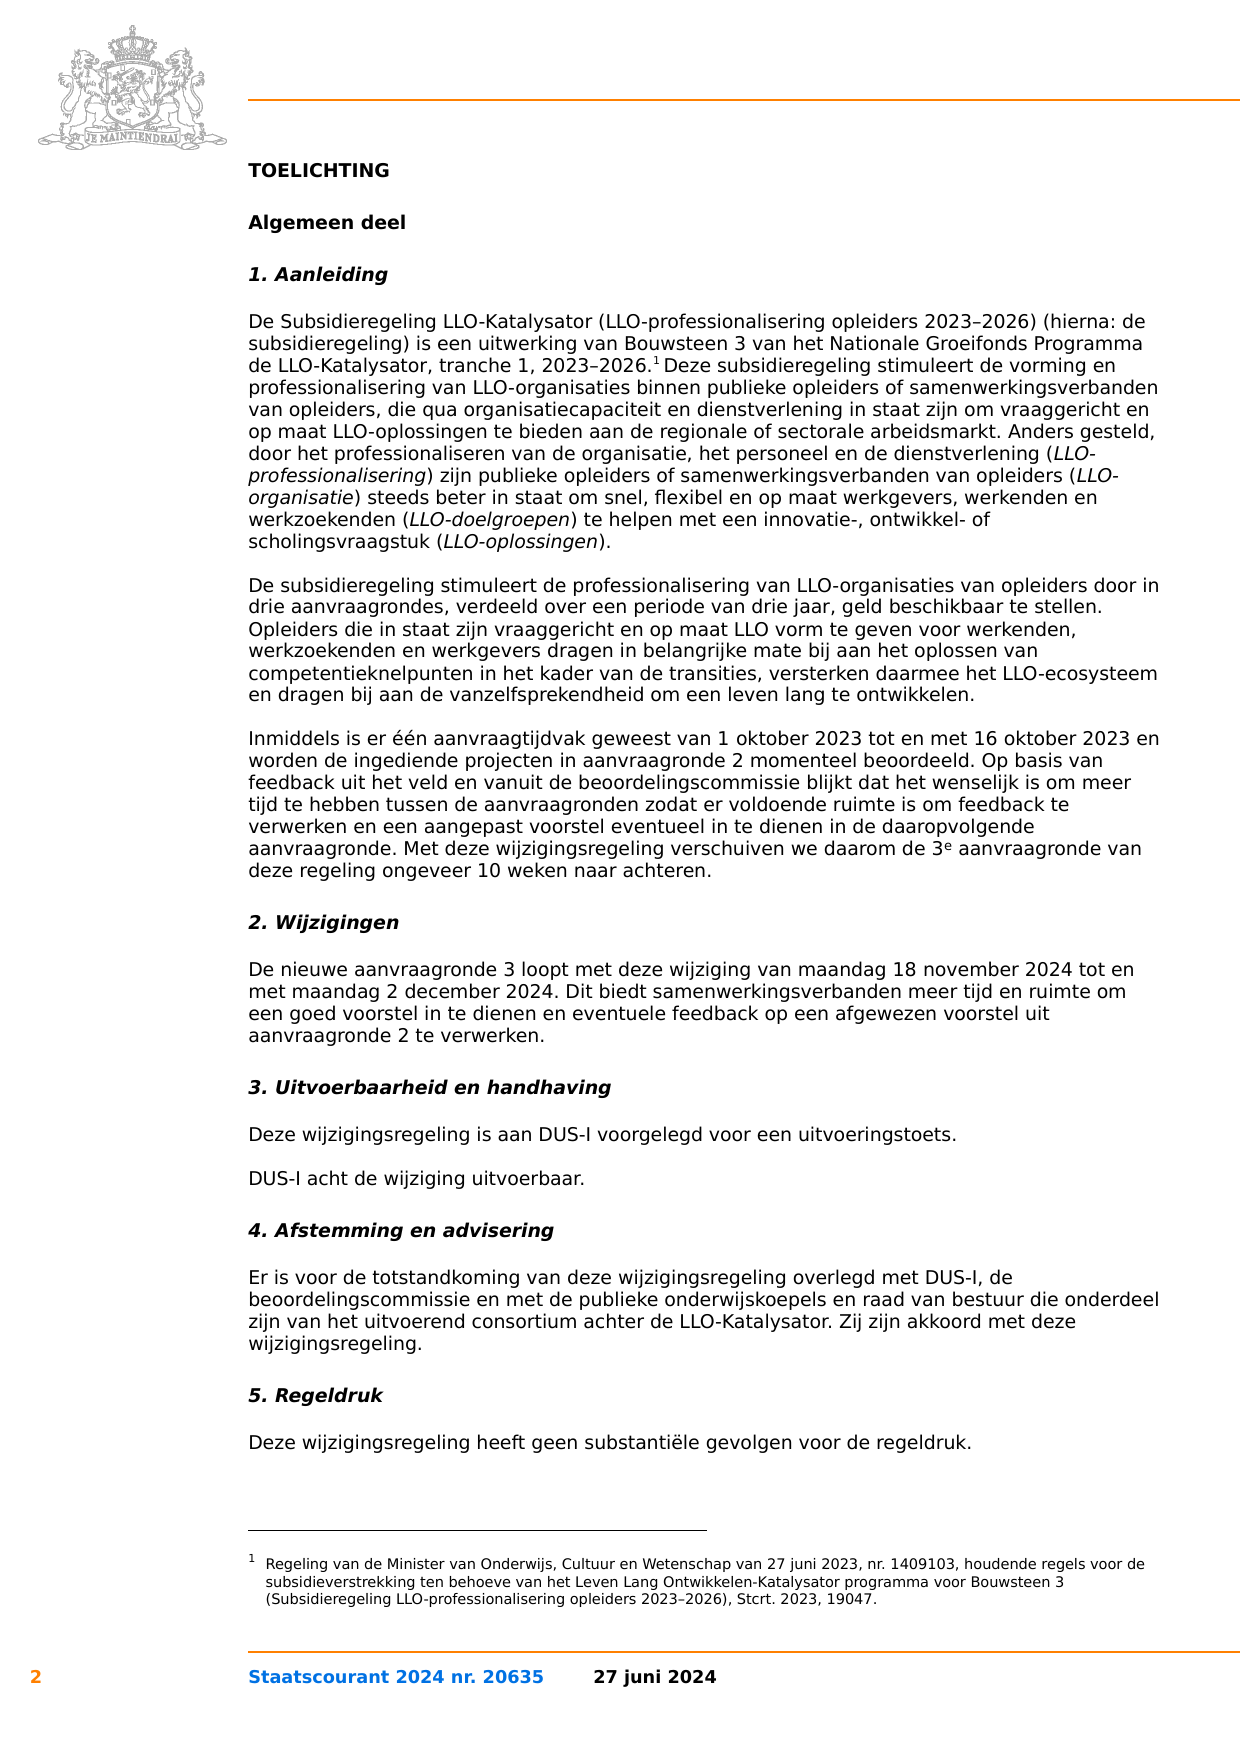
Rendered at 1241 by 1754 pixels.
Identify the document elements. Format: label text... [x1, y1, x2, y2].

text Deze wijzigingsregeling heeft geen substantiële gevolgen voor de regeldruk. [248, 1432, 1163, 1454]
text Er is voor de totstandkoming van deze wijzigingsregeling overlegd met DUS-I, de beoordelingscommissie en met de publieke onderwijskoepels en raad van bestuur die onderdeel zijn van het uitvoerend consortium achter de LLO-Katalysator. Zij zijn akkoord met deze wijzigingsregeling. [248, 1267, 1163, 1355]
text Regeling van de Minister van Onderwijs, Cultuur en Wetenschap van 27 juni 2023, nr. 1409103, houdende regels voor de subsidieverstrekking ten behoeve van het Leven Lang Ontwikkelen-Katalysator programma voor Bouwsteen 3 (Subsidieregeling LLO-professionalisering opleiders 2023–2026), Stcrt. 2023, 19047. [248, 1552, 1163, 1608]
subtitle TOELICHTING [248, 160, 1163, 182]
text De Subsidieregeling LLO-Katalysator (LLO-professionalisering opleiders 2023–2026) (hierna: de subsidieregeling) is een uitwerking van Bouwsteen 3 van het Nationale Groeifonds Programma de LLO-Katalysator, tranche 1, 2023–2026.Deze subsidieregeling stimuleert de vorming en professionalisering van LLO-organisaties binnen publieke opleiders of samenwerkingsverbanden van opleiders, die qua organisatiecapaciteit en dienstverlening in staat zijn om vraaggericht en op maat LLO-oplossingen te bieden aan de regionale of sectorale arbeidsmarkt. Anders gesteld, door het professionaliseren van de organisatie, het personeel en de dienstverlening (LLO-professionalisering) zijn publieke opleiders of samenwerkingsverbanden van opleiders (LLO-organisatie) steeds beter in staat om snel, flexibel en op maat werkgevers, werkenden en werkzoekenden (LLO-doelgroepen) te helpen met een innovatie-, ontwikkel- of scholingsvraagstuk (LLO-oplossingen). [248, 311, 1163, 553]
text De subsidieregeling stimuleert de professionalisering van LLO-organisaties van opleiders door in drie aanvraagrondes, verdeeld over een periode van drie jaar, geld beschikbaar te stellen. Opleiders die in staat zijn vraaggericht en op maat LLO vorm te geven voor werkenden, werkzoekenden en werkgevers dragen in belangrijke mate bij aan het oplossen van competentieknelpunten in het kader van de transities, versterken daarmee het LLO-ecosysteem en dragen bij aan de vanzelfsprekendheid om een leven lang te ontwikkelen. [248, 574, 1163, 706]
picture [38, 25, 227, 150]
text Deze wijzigingsregeling is aan DUS-I voorgelegd voor een uitvoeringstoets. [248, 1124, 1163, 1146]
subtitle 4. Afstemming en advisering [248, 1220, 1163, 1242]
text Inmiddels is er één aanvraagtijdvak geweest van 1 oktober 2023 tot en met 16 oktober 2023 en worden de ingediende projecten in aanvraagronde 2 momenteel beoordeeld. Op basis van feedback uit het veld en vanuit de beoordelingscommissie blijkt dat het wenselijk is om meer tijd te hebben tussen de aanvraagronden zodat er voldoende ruimte is om feedback te verwerken en een aangepast voorstel eventueel in te dienen in de daaropvolgende aanvraagronde. Met deze wijzigingsregeling verschuiven we daarom de 3e aanvraagronde van deze regeling ongeveer 10 weken naar achteren. [248, 728, 1163, 882]
subtitle 5. Regeldruk [248, 1385, 1163, 1407]
text De nieuwe aanvraagronde 3 loopt met deze wijziging van maandag 18 november 2024 tot en met maandag 2 december 2024. Dit biedt samenwerkingsverbanden meer tijd en ruimte om een goed voorstel in te dienen en eventuele feedback op een afgewezen voorstel uit aanvraagronde 2 te verwerken. [248, 959, 1163, 1047]
subtitle 3. Uitvoerbaarheid en handhaving [248, 1077, 1163, 1099]
subtitle Algemeen deel [248, 212, 1163, 234]
subtitle 2. Wijzigingen [248, 912, 1163, 934]
text DUS-I acht de wijziging uitvoerbaar. [248, 1168, 1163, 1190]
subtitle 1. Aanleiding [248, 264, 1163, 286]
